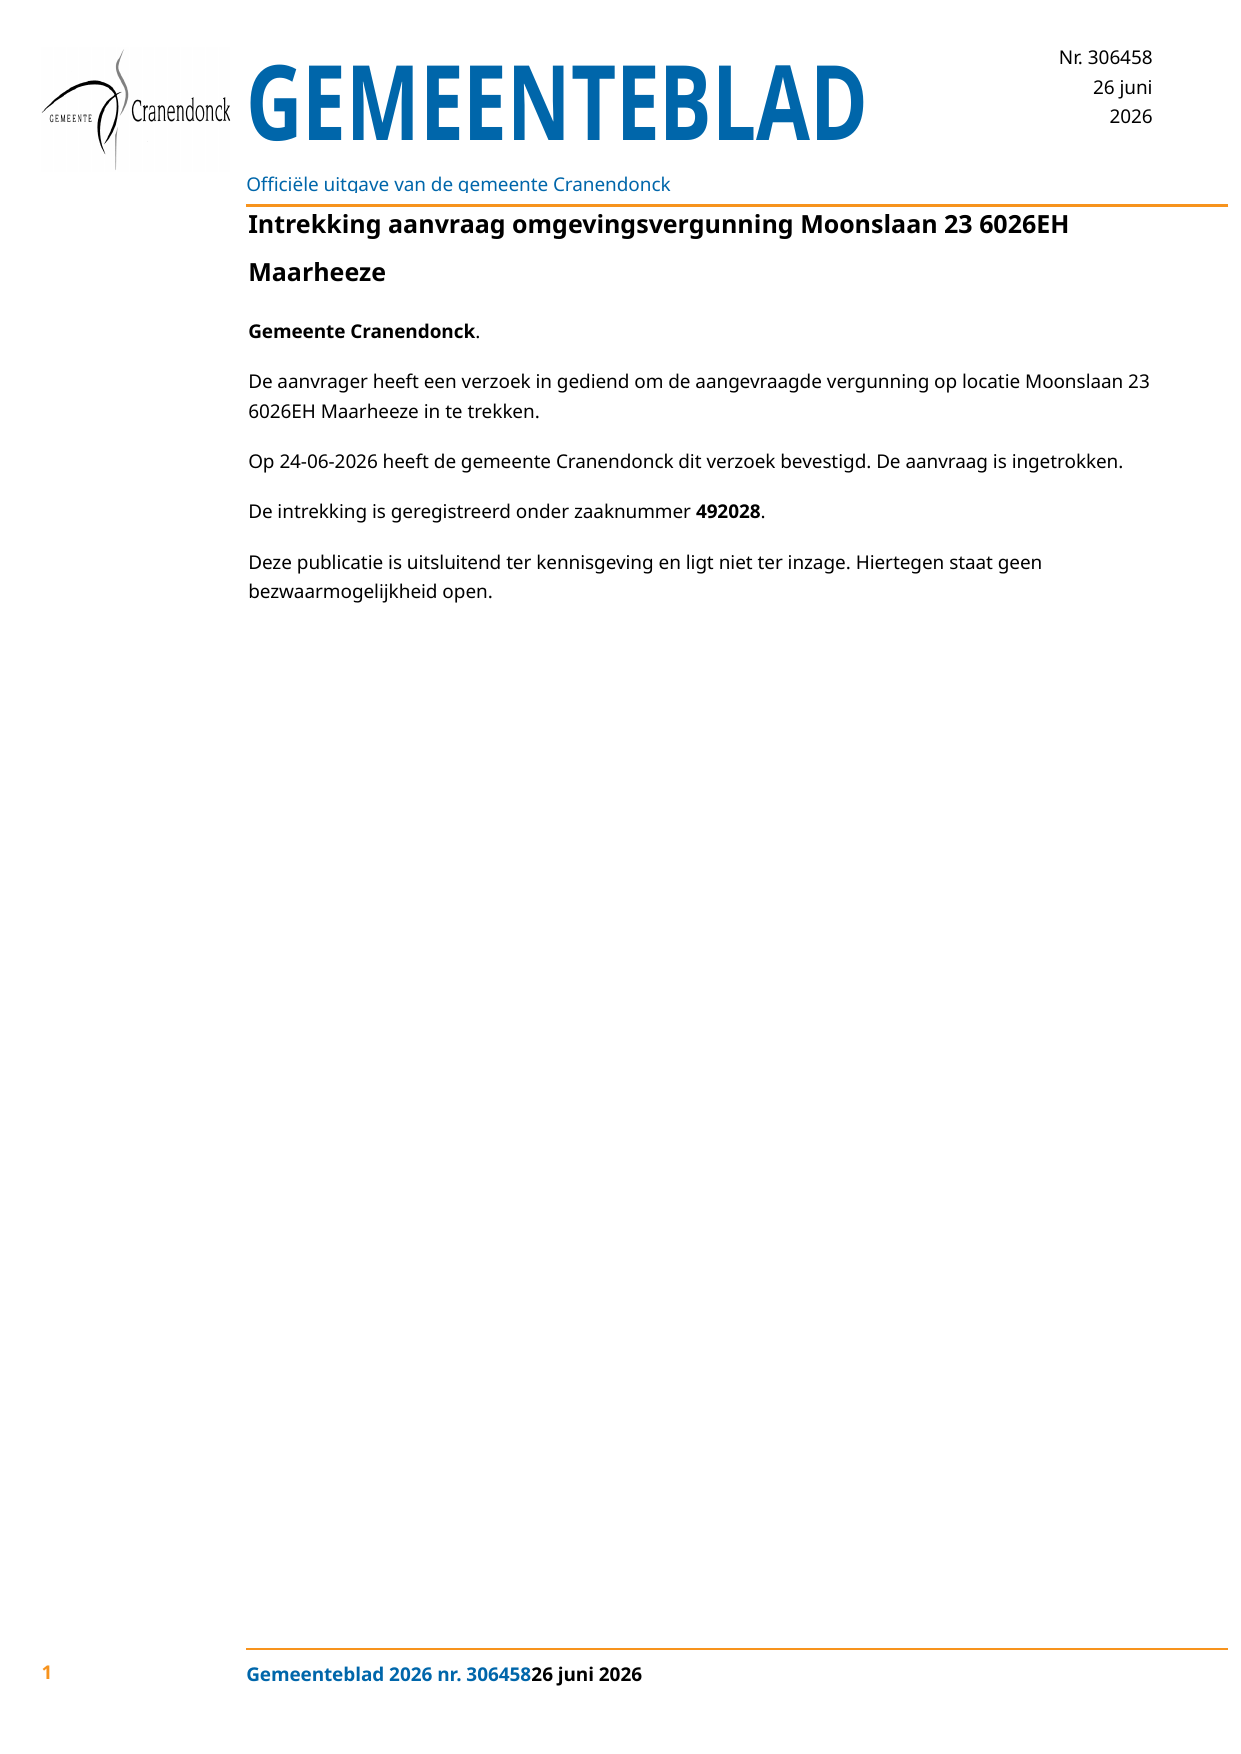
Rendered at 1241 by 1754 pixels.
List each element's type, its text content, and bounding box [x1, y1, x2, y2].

text De intrekking is geregistreerd onder zaaknummer 492028. [248, 499, 1152, 524]
text Deze publicatie is uitsluitend ter kennisgeving en ligt niet ter inzage. Hiertegen staat geen bezwaarmogelijkheid open. [248, 549, 1152, 604]
picture [41, 47, 231, 172]
text Gemeente Cranendonck. [248, 318, 1152, 344]
text Op 24-06-2026 heeft de gemeente Cranendonck dit verzoek bevestigd. De aanvraag is ingetrokken. [248, 448, 1152, 474]
text De aanvrager heeft een verzoek in gediend om de aangevraagde vergunning op locatie Moonslaan 23 6026EH Maarheeze in te trekken. [248, 368, 1152, 424]
text Intrekking aanvraag omgevingsvergunning Moonslaan 23 6026EH Maarheeze [248, 207, 1152, 288]
